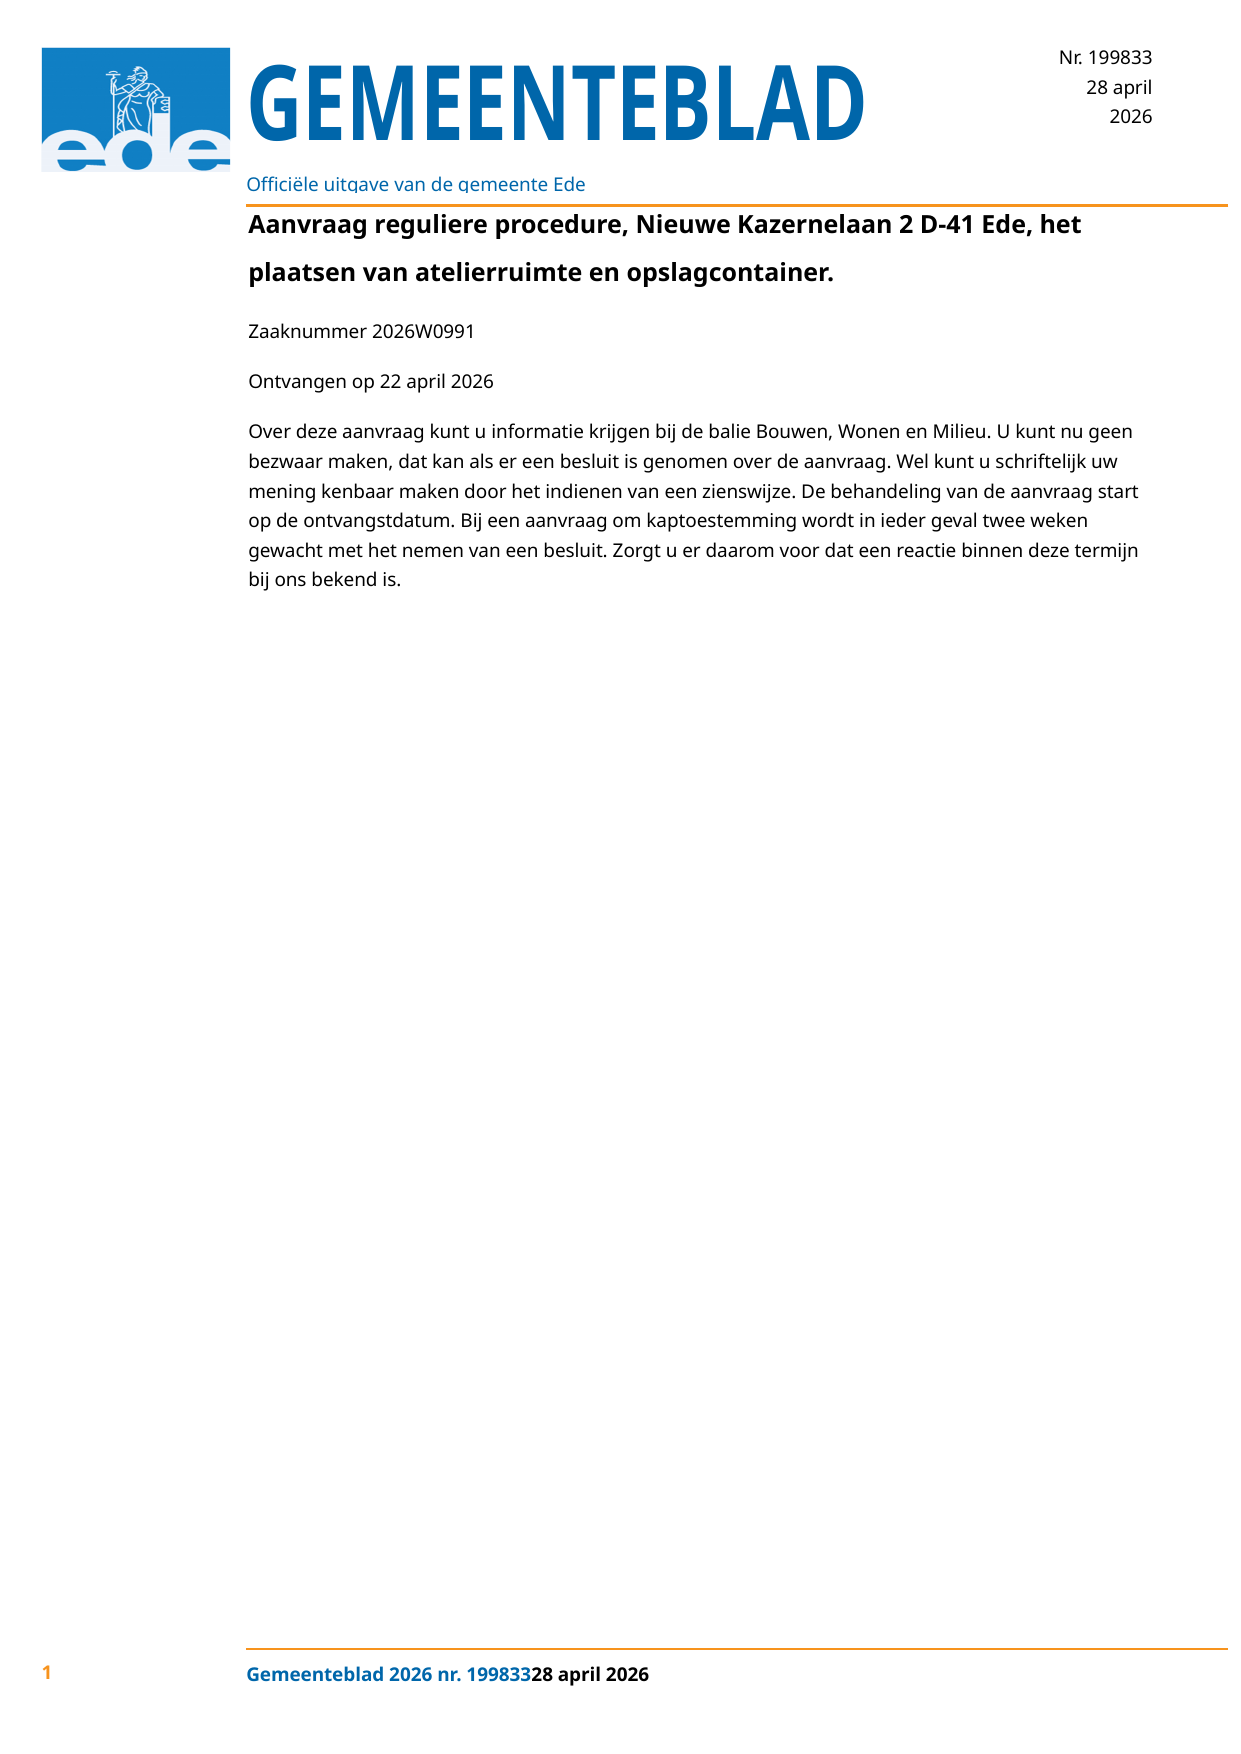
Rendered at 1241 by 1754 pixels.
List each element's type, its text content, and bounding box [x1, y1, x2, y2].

text Zaaknummer 2026W0991 [248, 318, 1152, 344]
picture [41, 47, 231, 172]
text Ontvangen op 22 april 2026 [248, 368, 1152, 394]
text Over deze aanvraag kunt u informatie krijgen bij de balie Bouwen, Wonen en Milieu. U kunt nu geen bezwaar maken, dat kan als er een besluit is genomen over de aanvraag. Wel kunt u schriftelijk uw mening kenbaar maken door het indienen van een zienswijze. De behandeling van de aanvraag start op de ontvangstdatum. Bij een aanvraag om kaptoestemming wordt in ieder geval twee weken gewacht met het nemen van een besluit. Zorgt u er daarom voor dat een reactie binnen deze termijn bij ons bekend is. [248, 419, 1152, 592]
text Aanvraag reguliere procedure, Nieuwe Kazernelaan 2 D-41 Ede, het plaatsen van atelierruimte en opslagcontainer. [248, 207, 1152, 288]
